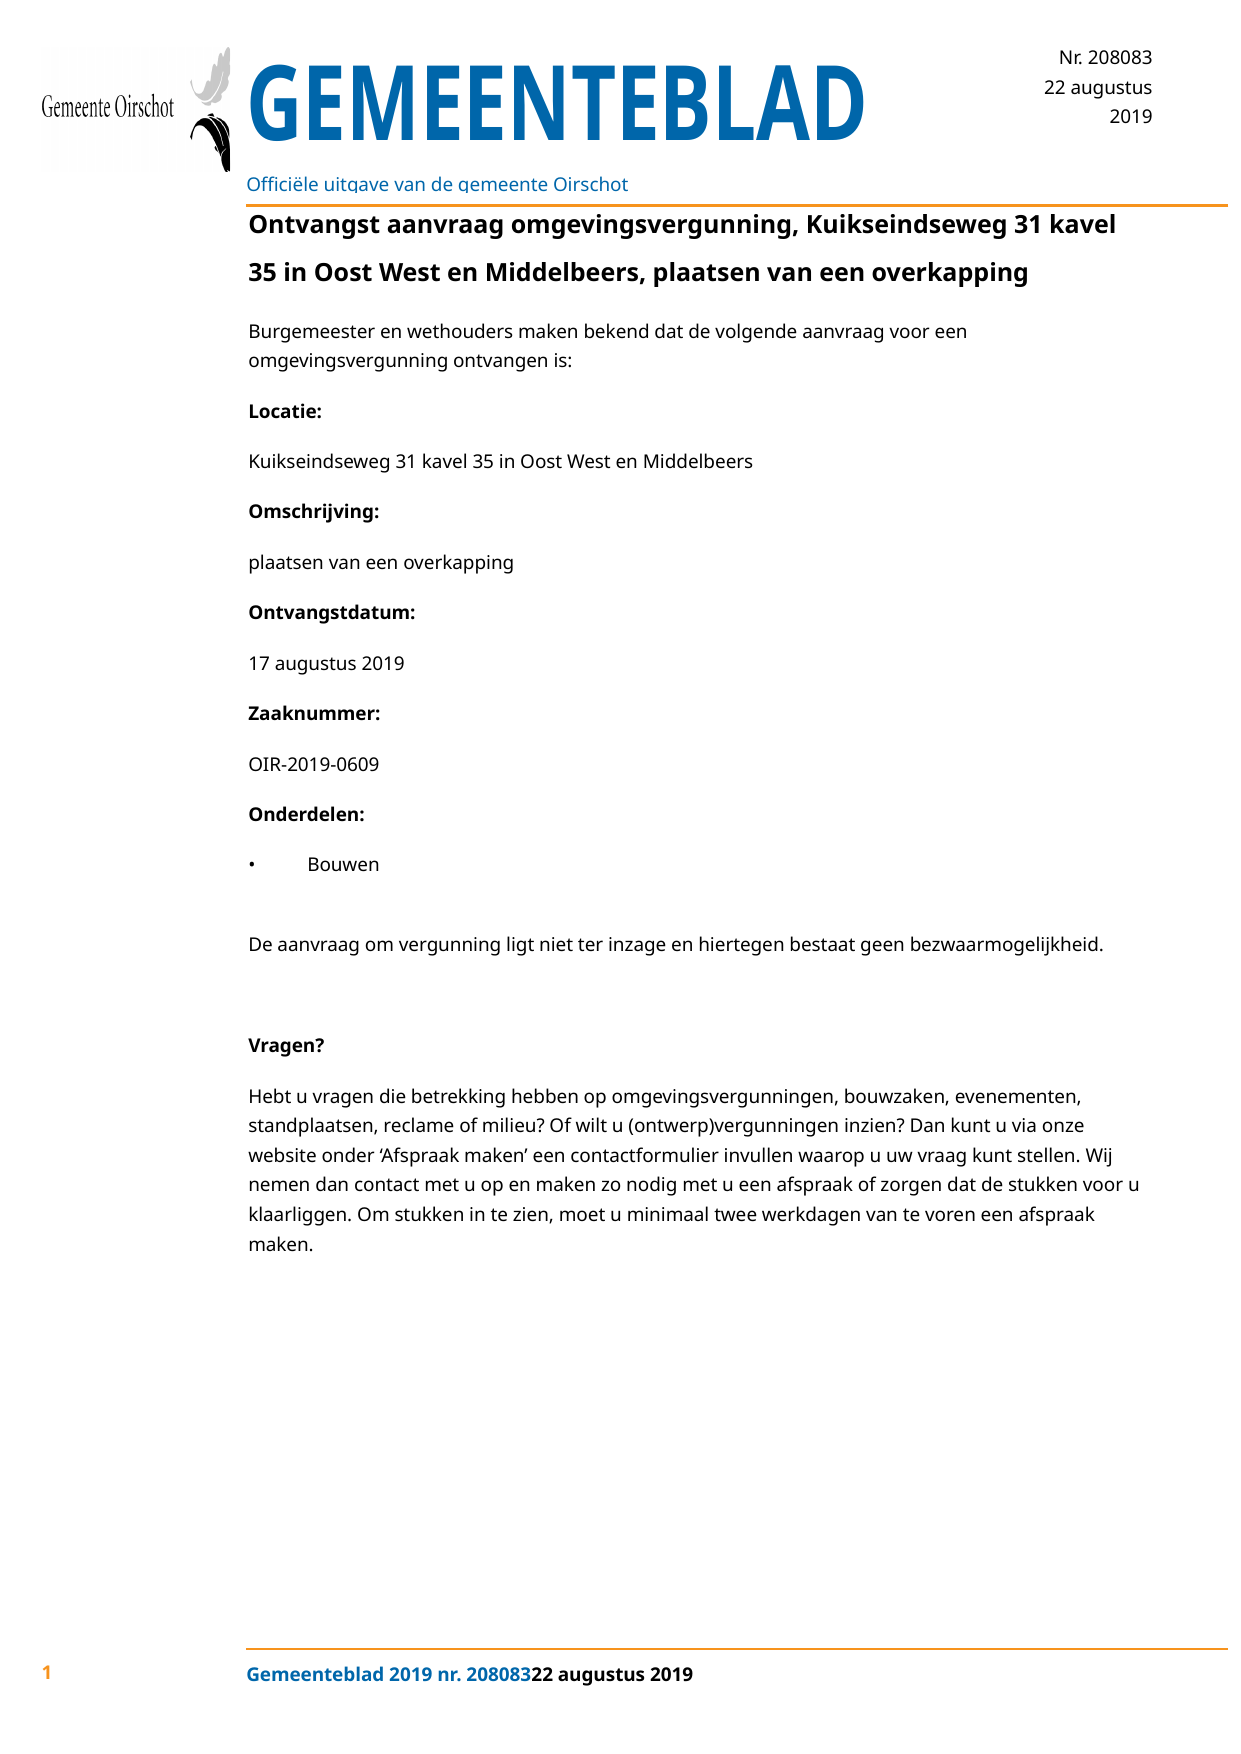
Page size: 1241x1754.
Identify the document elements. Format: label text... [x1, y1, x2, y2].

text Kuikseindseweg 31 kavel 35 in Oost West en Middelbeers [248, 448, 1152, 474]
text De aanvraag om vergunning ligt niet ter inzage en hiertegen bestaat geen bezwaarmogelijkheid. [248, 932, 1152, 957]
text plaatsen van een overkapping [248, 549, 1152, 575]
text Hebt u vragen die betrekking hebben op omgevingsvergunningen, bouwzaken, evenementen, standplaatsen, reclame of milieu? Of wilt u (ontwerp)vergunningen inzien? Dan kunt u via onze website onder ‘Afspraak maken’ een contactformulier invullen waarop u uw vraag kunt stellen. Wij nemen dan contact met u op en maken zo nodig met u een afspraak of zorgen dat de stukken voor u klaarliggen. Om stukken in te zien, moet u minimaal twee werkdagen van te voren een afspraak maken. [248, 1083, 1152, 1257]
text 17 augustus 2019 [248, 650, 1152, 676]
picture [41, 47, 231, 172]
text Burgemeester en wethouders maken bekend dat de volgende aanvraag voor een omgevingsvergunning ontvangen is: [248, 318, 1152, 373]
text OIR-2019-0609 [248, 751, 1152, 777]
text Locatie: [248, 398, 1152, 424]
text Vragen? [248, 1032, 1152, 1058]
text Ontvangst aanvraag omgevingsvergunning, Kuikseindseweg 31 kavel 35 in Oost West en Middelbeers, plaatsen van een overkapping [248, 207, 1152, 288]
list Bouwen [248, 852, 1152, 877]
text Zaaknummer: [248, 700, 1152, 726]
text Onderdelen: [248, 801, 1152, 827]
text Ontvangstdatum: [248, 599, 1152, 625]
text Omschrijving: [248, 499, 1152, 524]
